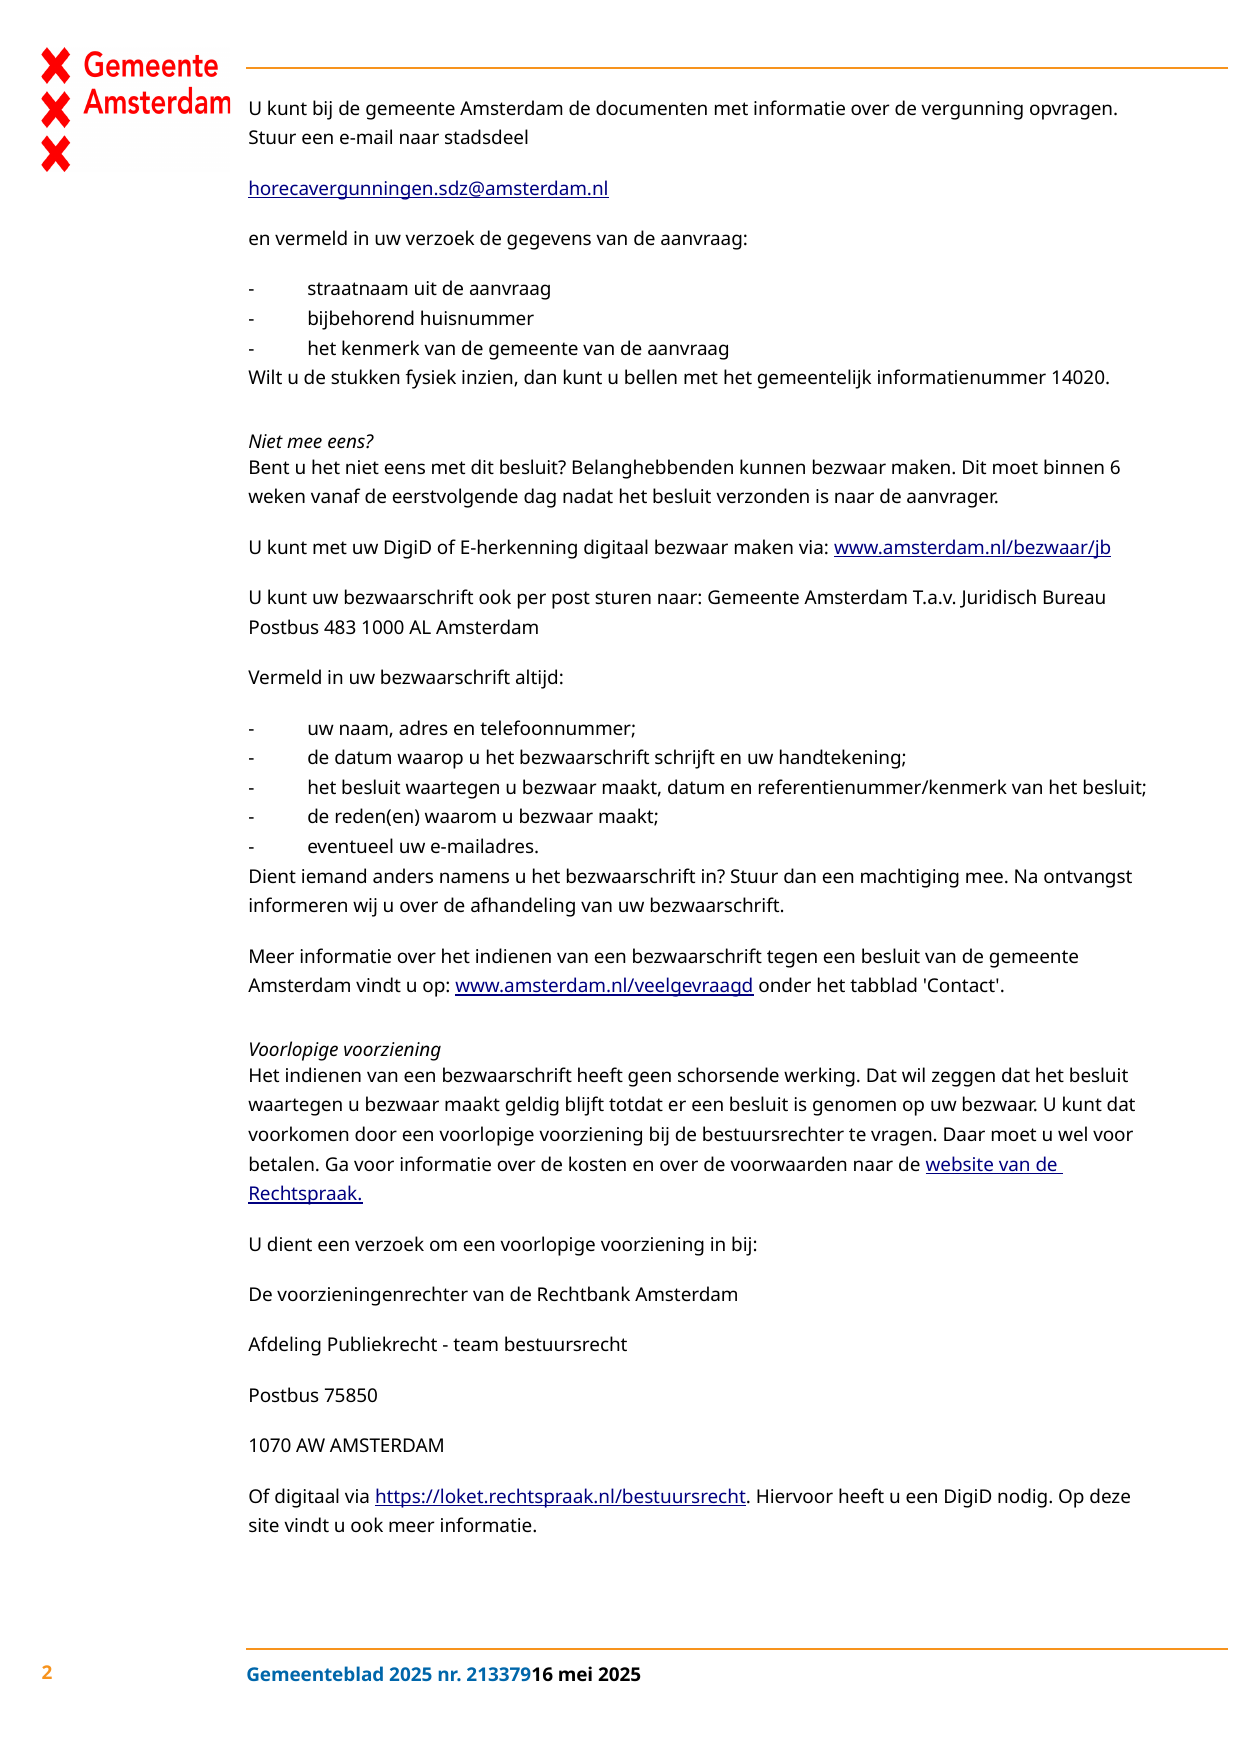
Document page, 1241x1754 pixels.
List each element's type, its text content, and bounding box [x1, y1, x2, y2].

list straatnaam uit de aanvraag [248, 276, 1152, 301]
list eventueel uw e-mailadres. [248, 833, 1152, 859]
list de datum waarop u het bezwaarschrift schrijft en uw handtekening; [248, 744, 1152, 770]
picture [41, 47, 231, 172]
text Het indienen van een bezwaarschrift heeft geen schorsende werking. Dat wil zeggen dat het besluit waartegen u bezwaar maakt geldig blijft totdat er een besluit is genomen op uw bezwaar. U kunt dat voorkomen door een voorlopige voorziening bij de bestuursrechter te vragen. Daar moet u wel voor betalen. Ga voor informatie over de kosten en over de voorwaarden naar de website van de Rechtspraak. [248, 1062, 1152, 1206]
text Voorlopige voorziening [248, 1036, 1152, 1062]
text en vermeld in uw verzoek de gegevens van de aanvraag: [248, 225, 1152, 251]
list het besluit waartegen u bezwaar maakt, datum en referentienummer/kenmerk van het besluit; [248, 774, 1152, 800]
list uw naam, adres en telefoonnummer; [248, 715, 1152, 741]
text Postbus 75850 [248, 1382, 1152, 1408]
text horecavergunningen.sdz@amsterdam.nl [248, 175, 1152, 201]
list het kenmerk van de gemeente van de aanvraag [248, 335, 1152, 361]
text Wilt u de stukken fysiek inzien, dan kunt u bellen met het gemeentelijk informatienummer 14020. [248, 364, 1152, 390]
text 1070 AW AMSTERDAM [248, 1432, 1152, 1458]
text Afdeling Publiekrecht - team bestuursrecht [248, 1332, 1152, 1357]
text Bent u het niet eens met dit besluit? Belanghebbenden kunnen bezwaar maken. Dit moet binnen 6 weken vanaf de eerstvolgende dag nadat het besluit verzonden is naar de aanvrager. [248, 454, 1152, 509]
text Dient iemand anders namens u het bezwaarschrift in? Stuur dan een machtiging mee. Na ontvangst informeren wij u over de afhandeling van uw bezwaarschrift. [248, 863, 1152, 918]
text De voorzieningenrechter van de Rechtbank Amsterdam [248, 1281, 1152, 1307]
list bijbehorend huisnummer [248, 305, 1152, 331]
text Vermeld in uw bezwaarschrift altijd: [248, 664, 1152, 690]
list de reden(en) waarom u bezwaar maakt; [248, 804, 1152, 829]
text Niet mee eens? [248, 428, 1152, 454]
text U dient een verzoek om een voorlopige voorziening in bij: [248, 1231, 1152, 1257]
text Meer informatie over het indienen van een bezwaarschrift tegen een besluit van de gemeente Amsterdam vindt u op: www.amsterdam.nl/veelgevraagd onder het tabblad 'Contact'. [248, 943, 1152, 998]
text U kunt met uw DigiD of E-herkenning digitaal bezwaar maken via: www.amsterdam.nl/bezwaar/jb [248, 534, 1152, 560]
text Of digitaal via https://loket.rechtspraak.nl/bestuursrecht. Hiervoor heeft u een DigiD nodig. Op deze site vindt u ook meer informatie. [248, 1483, 1152, 1538]
text U kunt bij de gemeente Amsterdam de documenten met informatie over de vergunning opvragen. Stuur een e-mail naar stadsdeel [248, 95, 1152, 150]
text U kunt uw bezwaarschrift ook per post sturen naar: Gemeente Amsterdam T.a.v. Juridisch Bureau Postbus 483 1000 AL Amsterdam [248, 584, 1152, 640]
